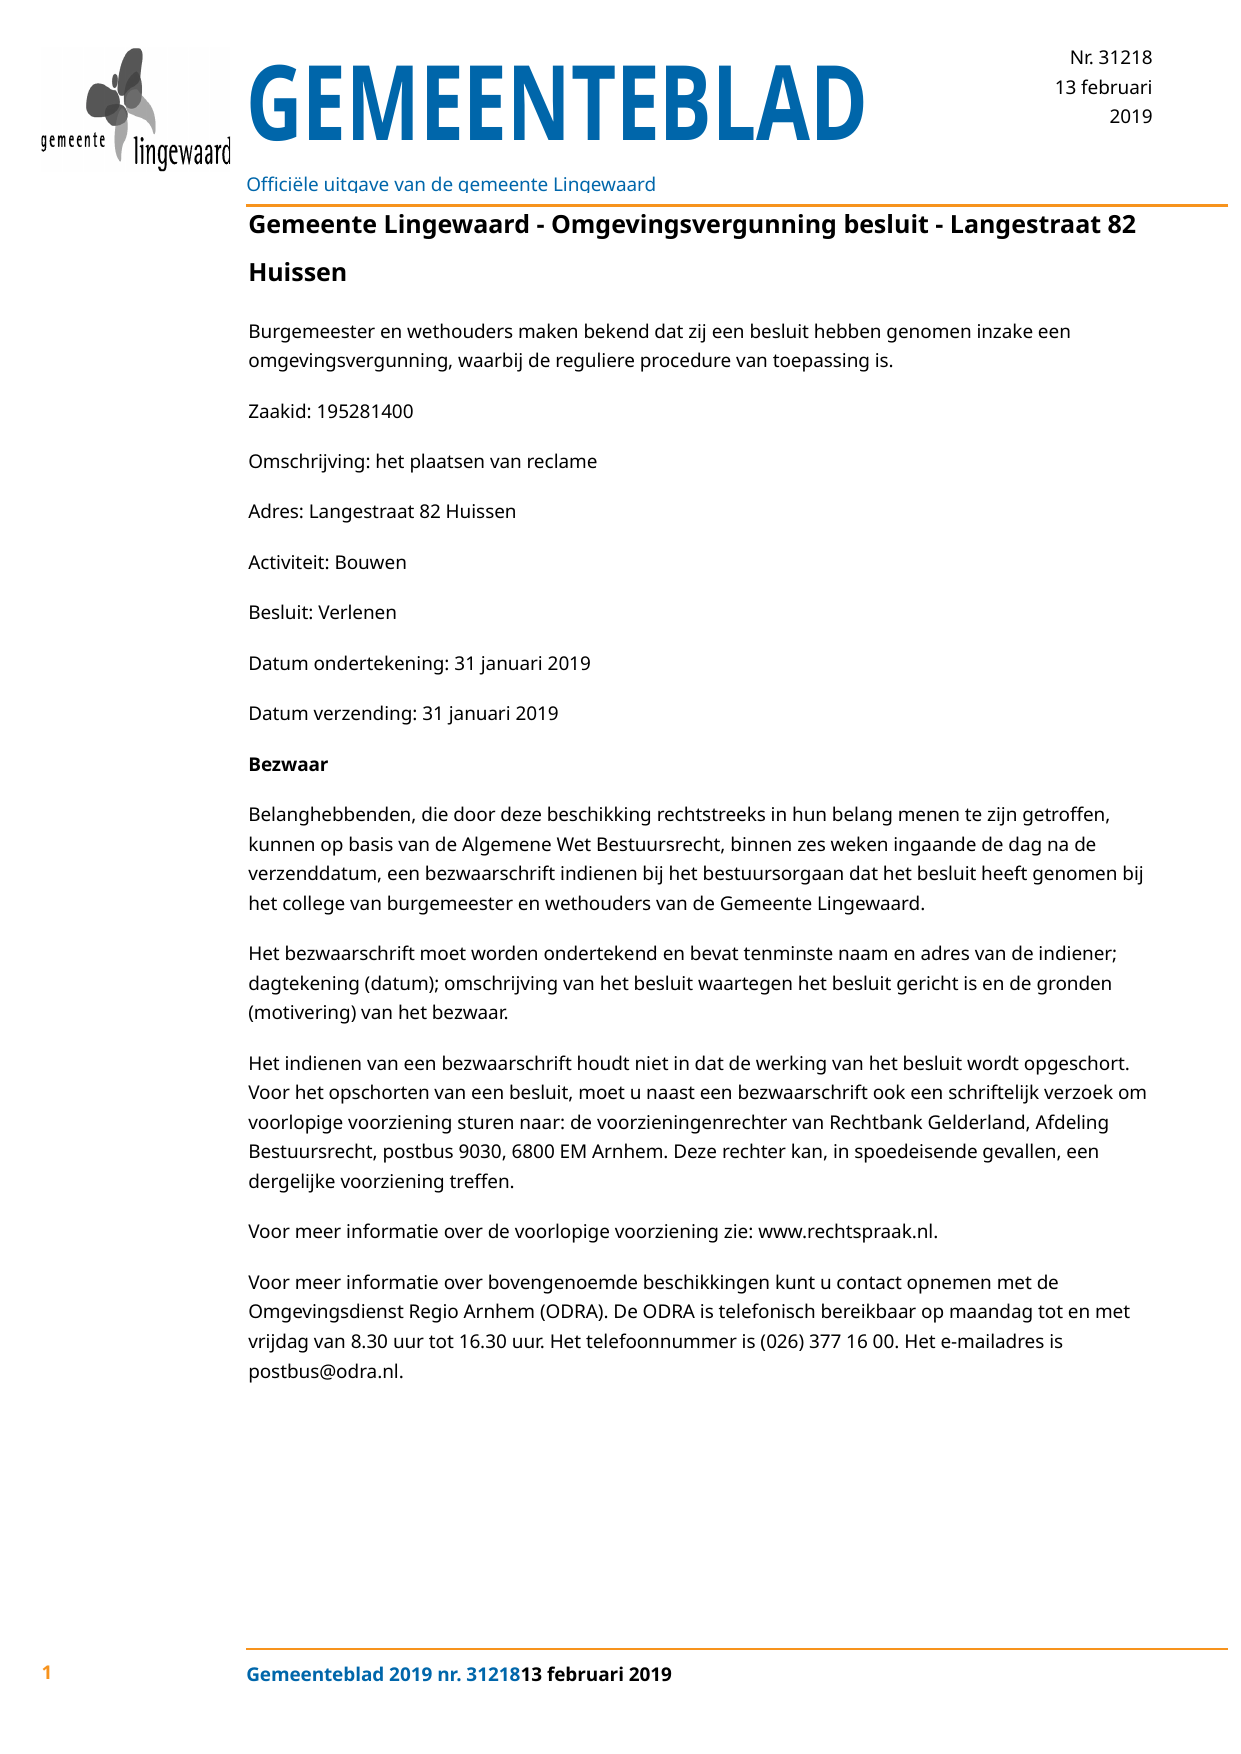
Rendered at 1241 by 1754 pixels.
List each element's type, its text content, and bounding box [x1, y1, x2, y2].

text Datum verzending: 31 januari 2019 [248, 700, 1152, 726]
picture [41, 47, 231, 172]
text Het bezwaarschrift moet worden ondertekend en bevat tenminste naam en adres van de indiener; dagtekening (datum); omschrijving van het besluit waartegen het besluit gericht is en de gronden (motivering) van het bezwaar. [248, 940, 1152, 1025]
text Besluit: Verlenen [248, 599, 1152, 625]
text Omschrijving: het plaatsen van reclame [248, 448, 1152, 474]
text Adres: Langestraat 82 Huissen [248, 499, 1152, 524]
text Belanghebbenden, die door deze beschikking rechtstreeks in hun belang menen te zijn getroffen, kunnen op basis van de Algemene Wet Bestuursrecht, binnen zes weken ingaande de dag na de verzenddatum, een bezwaarschrift indienen bij het bestuursorgaan dat het besluit heeft genomen bij het college van burgemeester en wethouders van de Gemeente Lingewaard. [248, 801, 1152, 916]
text Datum ondertekening: 31 januari 2019 [248, 650, 1152, 676]
text Zaakid: 195281400 [248, 398, 1152, 424]
text Burgemeester en wethouders maken bekend dat zij een besluit hebben genomen inzake een omgevingsvergunning, waarbij de reguliere procedure van toepassing is. [248, 318, 1152, 373]
text Gemeente Lingewaard - Omgevingsvergunning besluit - Langestraat 82 Huissen [248, 207, 1152, 288]
text Bezwaar [248, 751, 1152, 777]
text Het indienen van een bezwaarschrift houdt niet in dat de werking van het besluit wordt opgeschort. Voor het opschorten van een besluit, moet u naast een bezwaarschrift ook een schriftelijk verzoek om voorlopige voorziening sturen naar: de voorzieningenrechter van Rechtbank Gelderland, Afdeling Bestuursrecht, postbus 9030, 6800 EM Arnhem. Deze rechter kan, in spoedeisende gevallen, een dergelijke voorziening treffen. [248, 1050, 1152, 1194]
text Voor meer informatie over de voorlopige voorziening zie: www.rechtspraak.nl. [248, 1219, 1152, 1244]
text Activiteit: Bouwen [248, 549, 1152, 575]
text Voor meer informatie over bovengenoemde beschikkingen kunt u contact opnemen met de Omgevingsdienst Regio Arnhem (ODRA). De ODRA is telefonisch bereikbaar op maandag tot en met vrijdag van 8.30 uur tot 16.30 uur. Het telefoonnummer is (026) 377 16 00. Het e-mailadres is postbus@odra.nl. [248, 1269, 1152, 1384]
